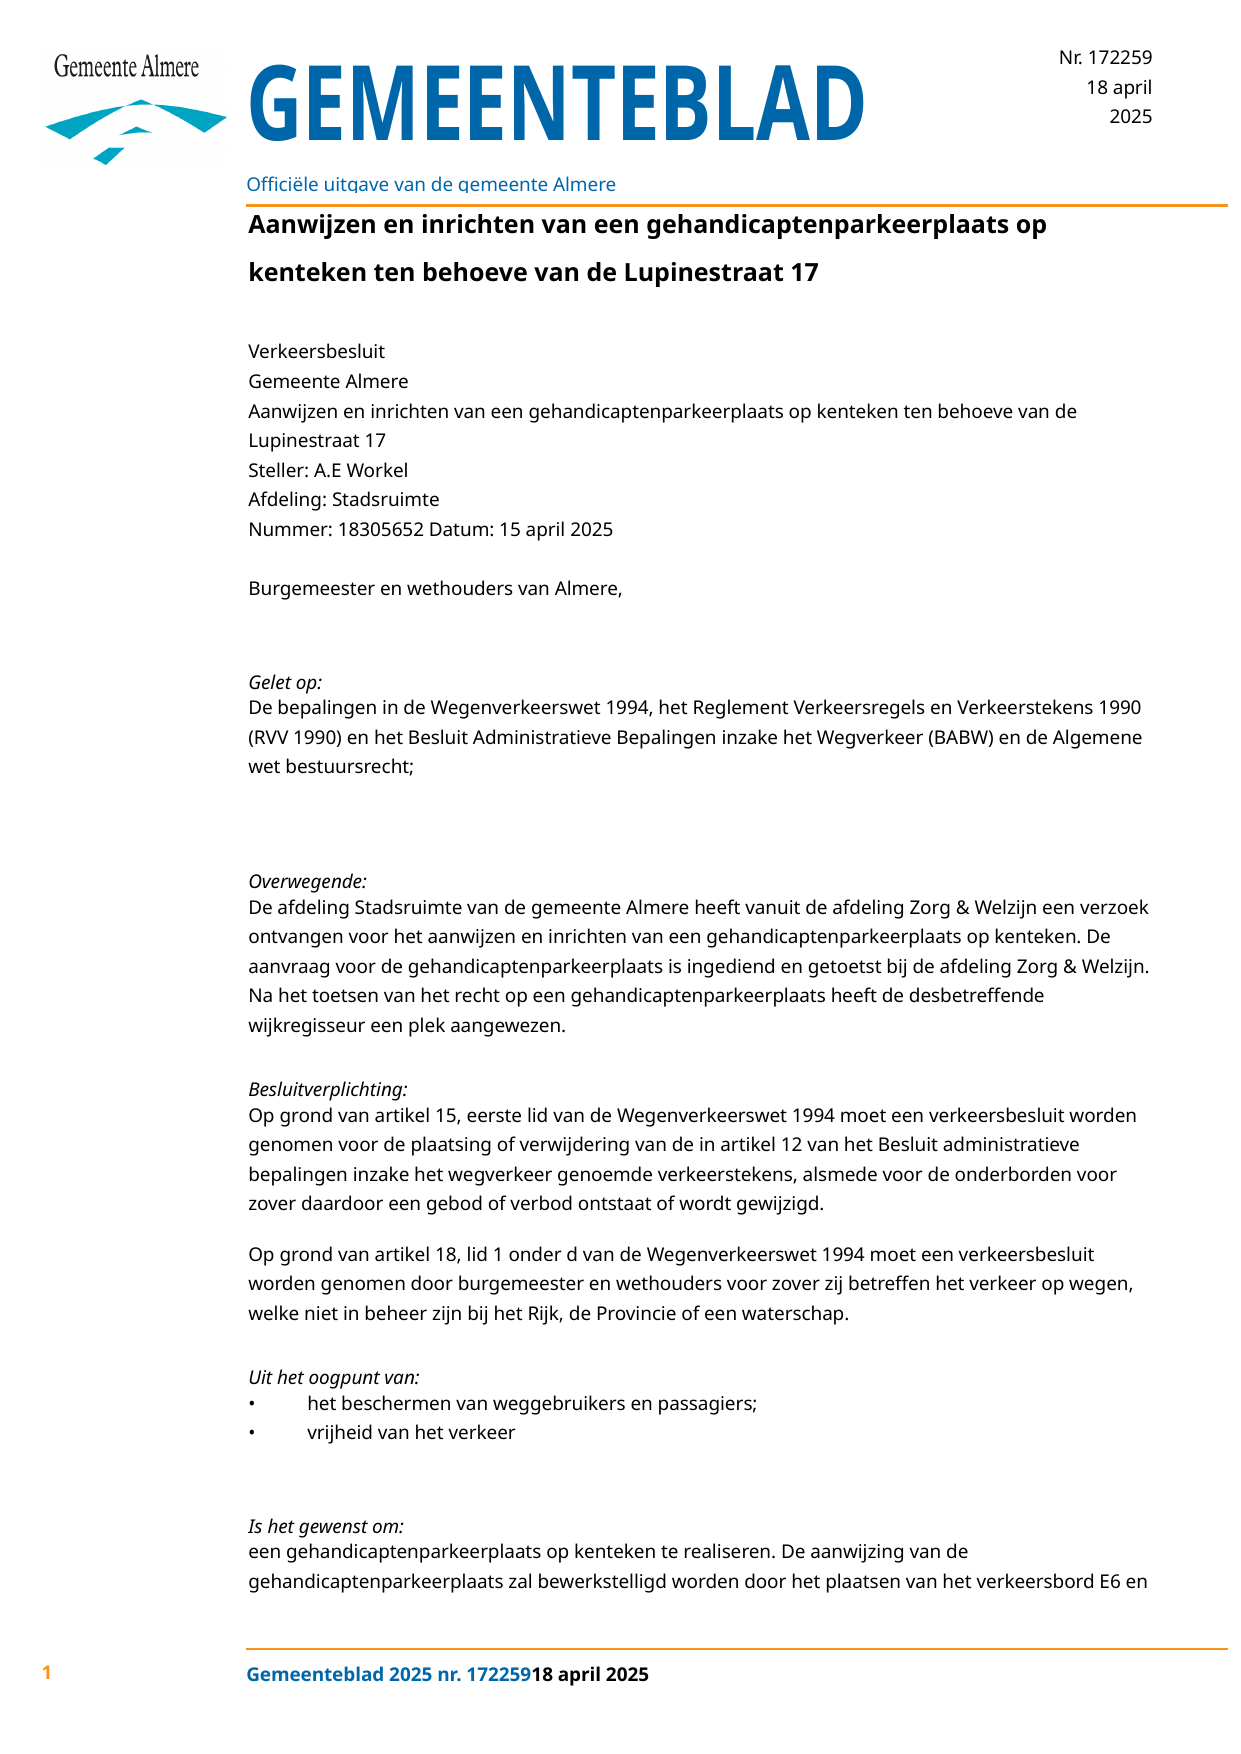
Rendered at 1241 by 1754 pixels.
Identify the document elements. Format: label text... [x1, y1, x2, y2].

text De afdeling Stadsruimte van de gemeente Almere heeft vanuit de afdeling Zorg & Welzijn een verzoek ontvangen voor het aanwijzen en inrichten van een gehandicaptenparkeerplaats op kenteken. De aanvraag voor de gehandicaptenparkeerplaats is ingediend en getoetst bij de afdeling Zorg & Welzijn. Na het toetsen van het recht op een gehandicaptenparkeerplaats heeft de desbetreffende wijkregisseur een plek aangewezen. [248, 894, 1152, 1038]
text Gemeente Almere [248, 368, 1152, 394]
text Uit het oogpunt van: [248, 1364, 1152, 1390]
text Is het gewenst om: [248, 1513, 1152, 1539]
text Nummer: 18305652 Datum: 15 april 2025 [248, 516, 1152, 542]
list vrijheid van het verkeer [248, 1419, 1152, 1445]
text Burgemeester en wethouders van Almere, [248, 575, 1152, 601]
text Op grond van artikel 15, eerste lid van de Wegenverkeerswet 1994 moet een verkeersbesluit worden genomen voor de plaatsing of verwijdering van de in artikel 12 van het Besluit administratieve bepalingen inzake het wegverkeer genoemde verkeerstekens, alsmede voor de onderborden voor zover daardoor een gebod of verbod ontstaat of wordt gewijzigd. [248, 1102, 1152, 1216]
list het beschermen van weggebruikers en passagiers; [248, 1390, 1152, 1416]
text Afdeling: Stadsruimte [248, 487, 1152, 512]
text Overwegende: [248, 868, 1152, 894]
text De bepalingen in de Wegenverkeerswet 1994, het Reglement Verkeersregels en Verkeerstekens 1990 (RVV 1990) en het Besluit Administratieve Bepalingen inzake het Wegverkeer (BABW) en de Algemene wet bestuursrecht; [248, 694, 1152, 779]
text Aanwijzen en inrichten van een gehandicaptenparkeerplaats op kenteken ten behoeve van de Lupinestraat 17 [248, 207, 1152, 288]
text een gehandicaptenparkeerplaats op kenteken te realiseren. De aanwijzing van de gehandicaptenparkeerplaats zal bewerkstelligd worden door het plaatsen van het verkeersbord E6 en [248, 1539, 1152, 1594]
text Gelet op: [248, 669, 1152, 694]
picture [41, 47, 231, 172]
text Verkeersbesluit [248, 339, 1152, 364]
text Aanwijzen en inrichten van een gehandicaptenparkeerplaats op kenteken ten behoeve van de Lupinestraat 17 [248, 398, 1152, 453]
text Besluitverplichting: [248, 1076, 1152, 1102]
text Steller: A.E Workel [248, 457, 1152, 483]
text Op grond van artikel 18, lid 1 onder d van de Wegenverkeerswet 1994 moet een verkeersbesluit worden genomen door burgemeester en wethouders voor zover zij betreffen het verkeer op wegen, welke niet in beheer zijn bij het Rijk, de Provincie of een waterschap. [248, 1241, 1152, 1326]
